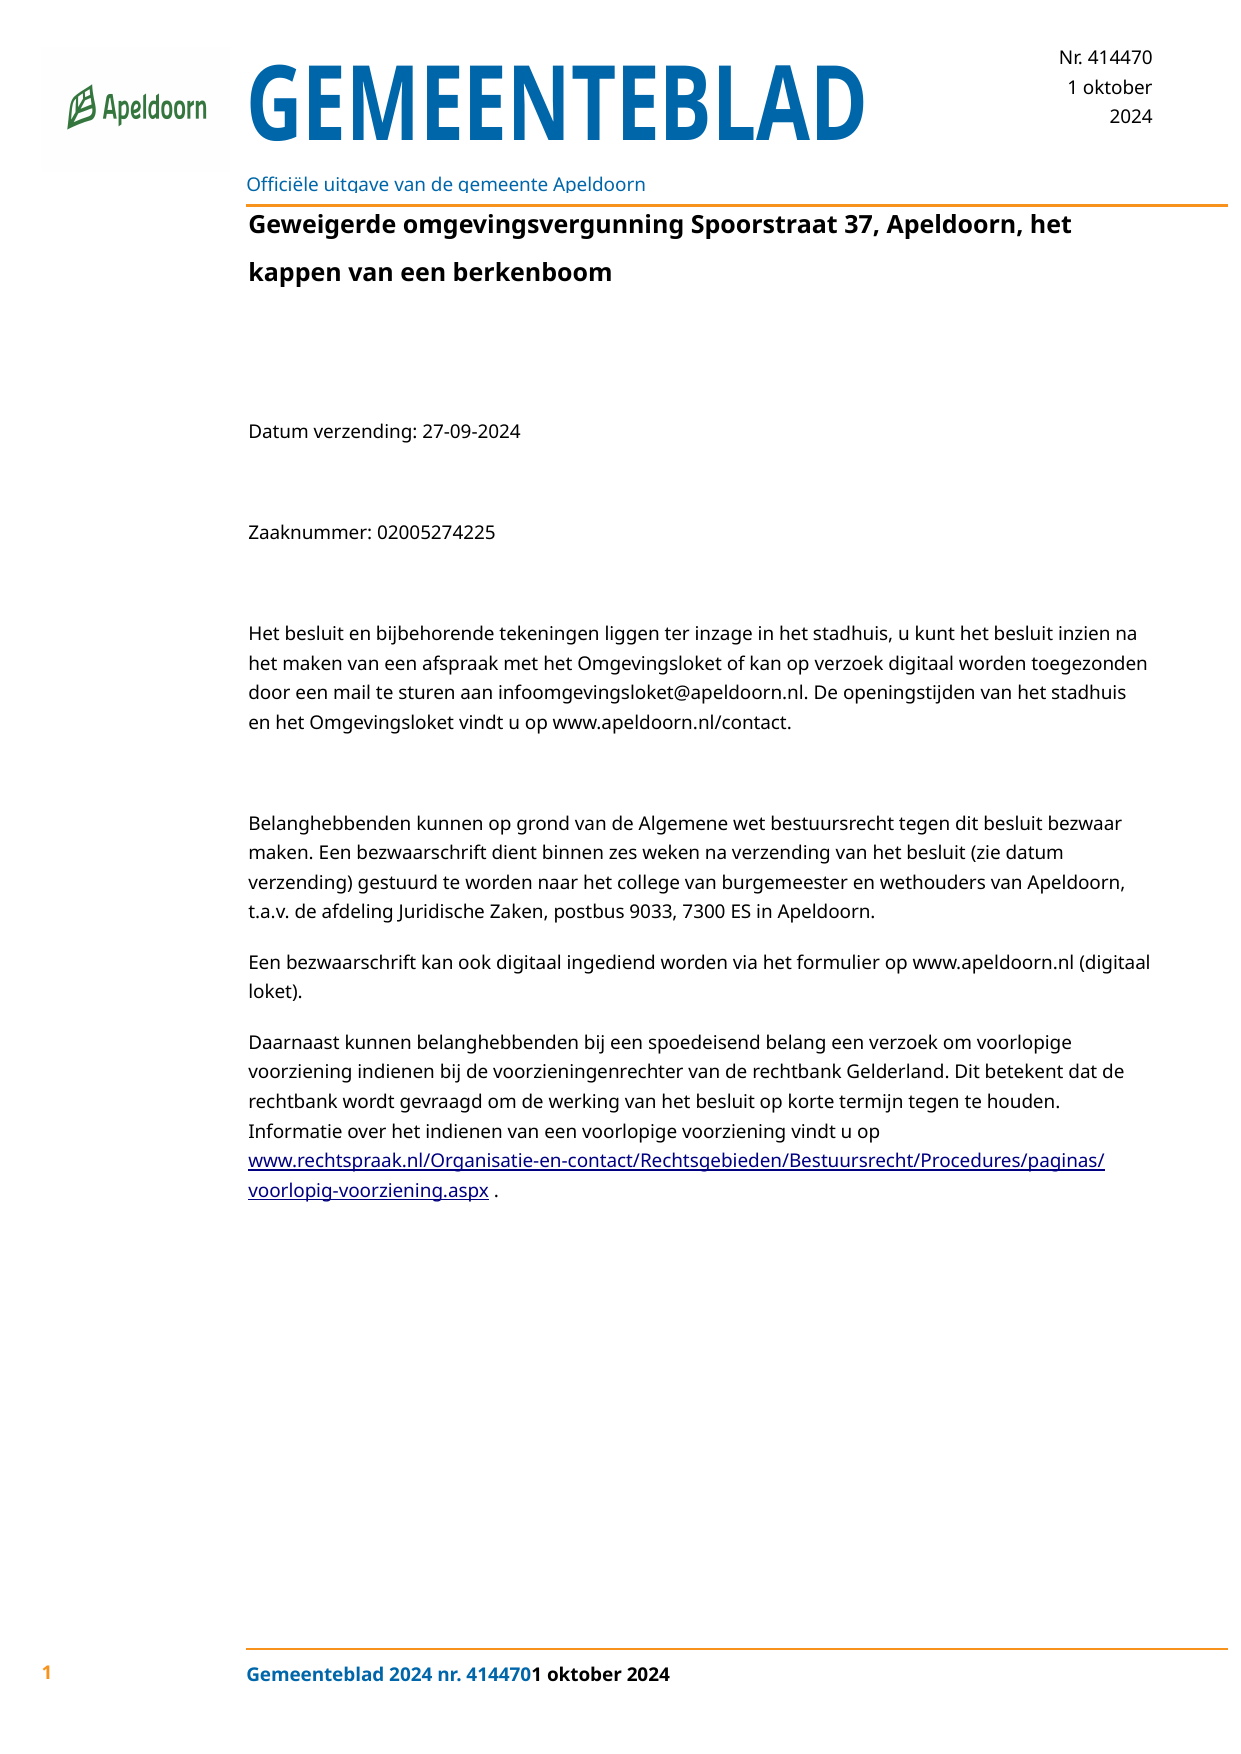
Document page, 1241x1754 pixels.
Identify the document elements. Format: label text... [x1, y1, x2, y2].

text Een bezwaarschrift kan ook digitaal ingediend worden via het formulier op www.apeldoorn.nl (digitaal loket). [248, 949, 1152, 1004]
text Belanghebbenden kunnen op grond van de Algemene wet bestuursrecht tegen dit besluit bezwaar maken. Een bezwaarschrift dient binnen zes weken na verzending van het besluit (zie datum verzending) gestuurd te worden naar het college van burgemeester en wethouders van Apeldoorn, t.a.v. de afdeling Juridische Zaken, postbus 9033, 7300 ES in Apeldoorn. [248, 810, 1152, 924]
text Het besluit en bijbehorende tekeningen liggen ter inzage in het stadhuis, u kunt het besluit inzien na het maken van een afspraak met het Omgevingsloket of kan op verzoek digitaal worden toegezonden door een mail te sturen aan infoomgevingsloket@apeldoorn.nl. De openingstijden van het stadhuis en het Omgevingsloket vindt u op www.apeldoorn.nl/contact. [248, 620, 1152, 735]
text Geweigerde omgevingsvergunning Spoorstraat 37, Apeldoorn, het kappen van een berkenboom [248, 207, 1152, 288]
text Datum verzending: 27-09-2024 [248, 419, 1152, 444]
text Daarnaast kunnen belanghebbenden bij een spoedeisend belang een verzoek om voorlopige voorziening indienen bij de voorzieningenrechter van de rechtbank Gelderland. Dit betekent dat de rechtbank wordt gevraagd om de werking van het besluit op korte termijn tegen te houden. Informatie over het indienen van een voorlopige voorziening vindt u op www.rechtspraak.nl/Organisatie-en-contact/Rechtsgebieden/Bestuursrecht/Procedures/paginas/voorlopig-voorziening.aspx . [248, 1029, 1152, 1203]
text Zaaknummer: 02005274225 [248, 519, 1152, 545]
picture [41, 47, 231, 172]
